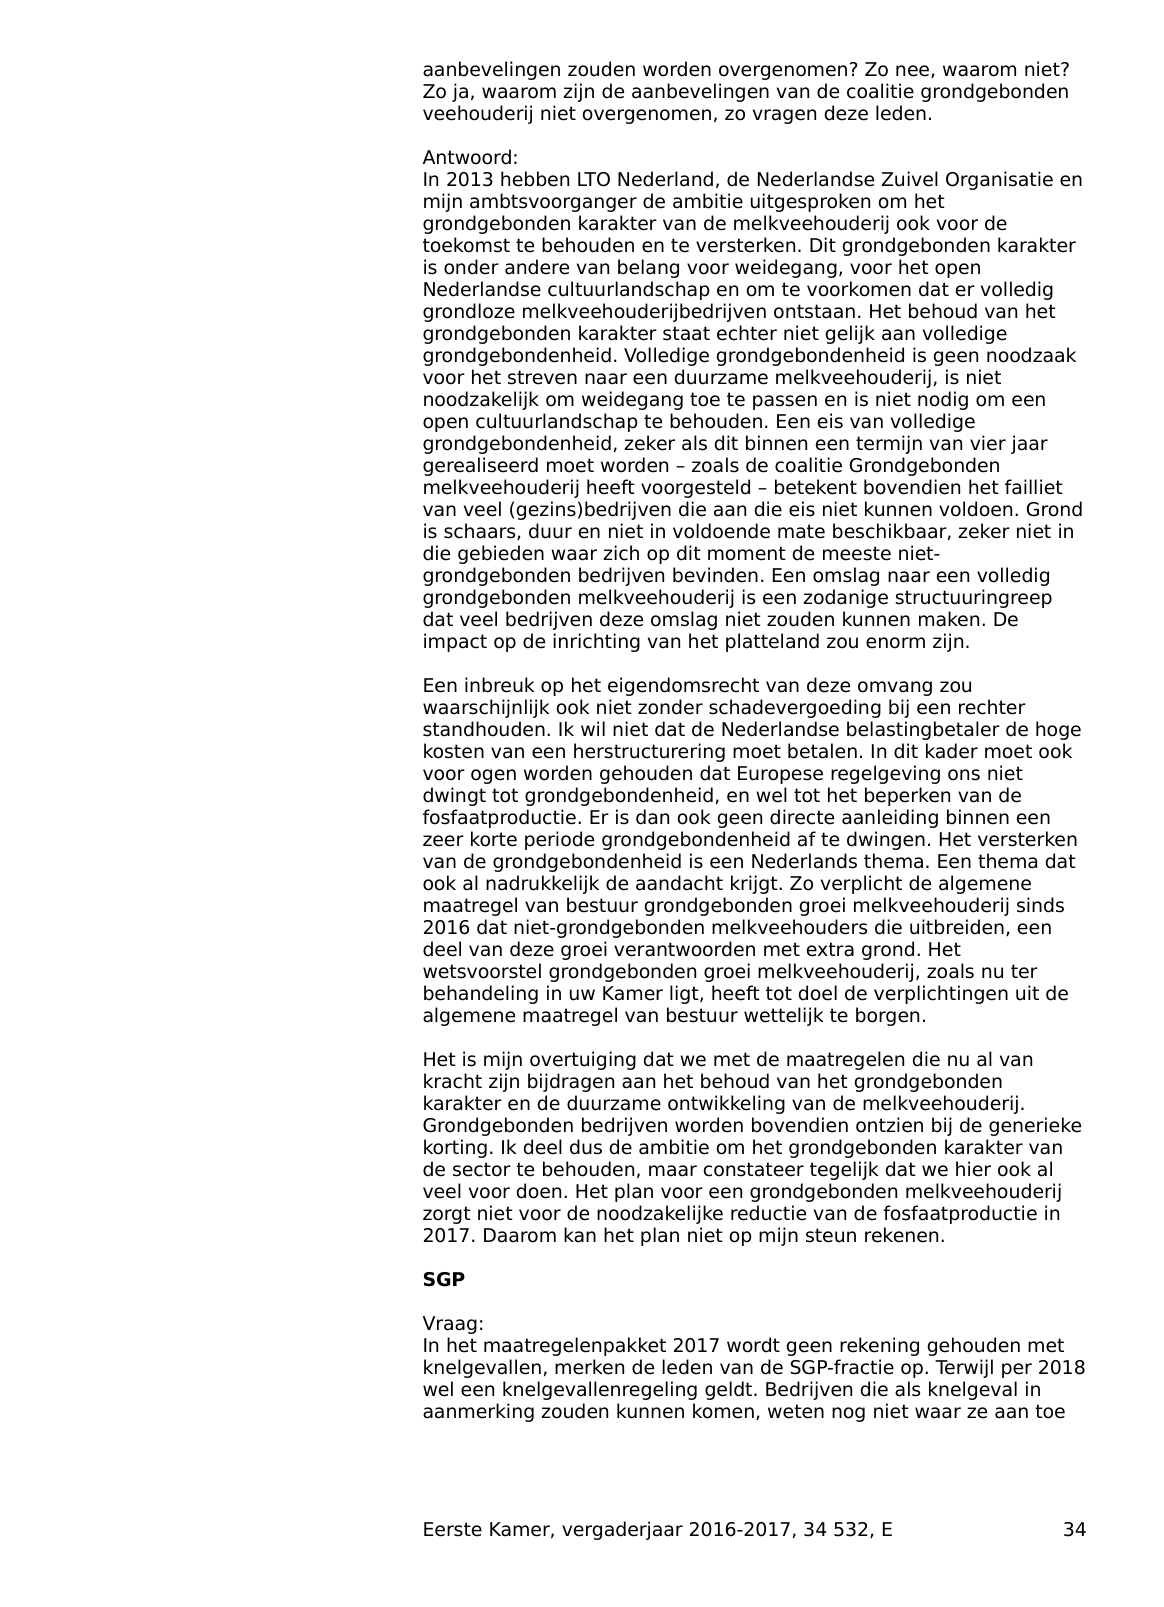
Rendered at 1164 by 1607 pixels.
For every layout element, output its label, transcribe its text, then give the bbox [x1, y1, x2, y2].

text In 2013 hebben LTO Nederland, de Nederlandse Zuivel Organisatie en mijn ambtsvoorganger de ambitie uitgesproken om het grondgebonden karakter van de melkveehouderij ook voor de toekomst te behouden en te versterken. Dit grondgebonden karakter is onder andere van belang voor weidegang, voor het open Nederlandse cultuurlandschap en om te voorkomen dat er volledig grondloze melkveehouderijbedrijven ontstaan. Het behoud van het grondgebonden karakter staat echter niet gelijk aan volledige grondgebondenheid. Volledige grondgebondenheid is geen noodzaak voor het streven naar een duurzame melkveehouderij, is niet noodzakelijk om weidegang toe te passen en is niet nodig om een open cultuurlandschap te behouden. Een eis van volledige grondgebondenheid, zeker als dit binnen een termijn van vier jaar gerealiseerd moet worden – zoals de coalitie Grondgebonden melkveehouderij heeft voorgesteld – betekent bovendien het failliet van veel (gezins)bedrijven die aan die eis niet kunnen voldoen. Grond is schaars, duur en niet in voldoende mate beschikbaar, zeker niet in die gebieden waar zich op dit moment de meeste niet-grondgebonden bedrijven bevinden. Een omslag naar een volledig grondgebonden melkveehouderij is een zodanige structuuringreep dat veel bedrijven deze omslag niet zouden kunnen maken. De impact op de inrichting van het platteland zou enorm zijn. [422, 169, 1087, 653]
text Het is mijn overtuiging dat we met de maatregelen die nu al van kracht zijn bijdragen aan het behoud van het grondgebonden karakter en de duurzame ontwikkeling van de melkveehouderij. Grondgebonden bedrijven worden bovendien ontzien bij de generieke korting. Ik deel dus de ambitie om het grondgebonden karakter van de sector te behouden, maar constateer tegelijk dat we hier ook al veel voor doen. Het plan voor een grondgebonden melkveehouderij zorgt niet voor de noodzakelijke reductie van de fosfaatproductie in 2017. Daarom kan het plan niet op mijn steun rekenen. [422, 1049, 1087, 1247]
text Vraag: [422, 1313, 1087, 1335]
text Een inbreuk op het eigendomsrecht van deze omvang zou waarschijnlijk ook niet zonder schadevergoeding bij een rechter standhouden. Ik wil niet dat de Nederlandse belastingbetaler de hoge kosten van een herstructurering moet betalen. In dit kader moet ook voor ogen worden gehouden dat Europese regelgeving ons niet dwingt tot grondgebondenheid, en wel tot het beperken van de fosfaatproductie. Er is dan ook geen directe aanleiding binnen een zeer korte periode grondgebondenheid af te dwingen. Het versterken van de grondgebondenheid is een Nederlands thema. Een thema dat ook al nadrukkelijk de aandacht krijgt. Zo verplicht de algemene maatregel van bestuur grondgebonden groei melkveehouderij sinds 2016 dat niet-grondgebonden melkveehouders die uitbreiden, een deel van deze groei verantwoorden met extra grond. Het wetsvoorstel grondgebonden groei melkveehouderij, zoals nu ter behandeling in uw Kamer ligt, heeft tot doel de verplichtingen uit de algemene maatregel van bestuur wettelijk te borgen. [422, 675, 1087, 1027]
text Antwoord: [422, 147, 1087, 169]
text In het maatregelenpakket 2017 wordt geen rekening gehouden met knelgevallen, merken de leden van de SGP-fractie op. Terwijl per 2018 wel een knelgevallenregeling geldt. Bedrijven die als knelgeval in aanmerking zouden kunnen komen, weten nog niet waar ze aan toe [422, 1335, 1087, 1423]
text aanbevelingen zouden worden overgenomen? Zo nee, waarom niet? Zo ja, waarom zijn de aanbevelingen van de coalitie grondgebonden veehouderij niet overgenomen, zo vragen deze leden. [422, 59, 1087, 125]
subtitle SGP [422, 1269, 1087, 1291]
